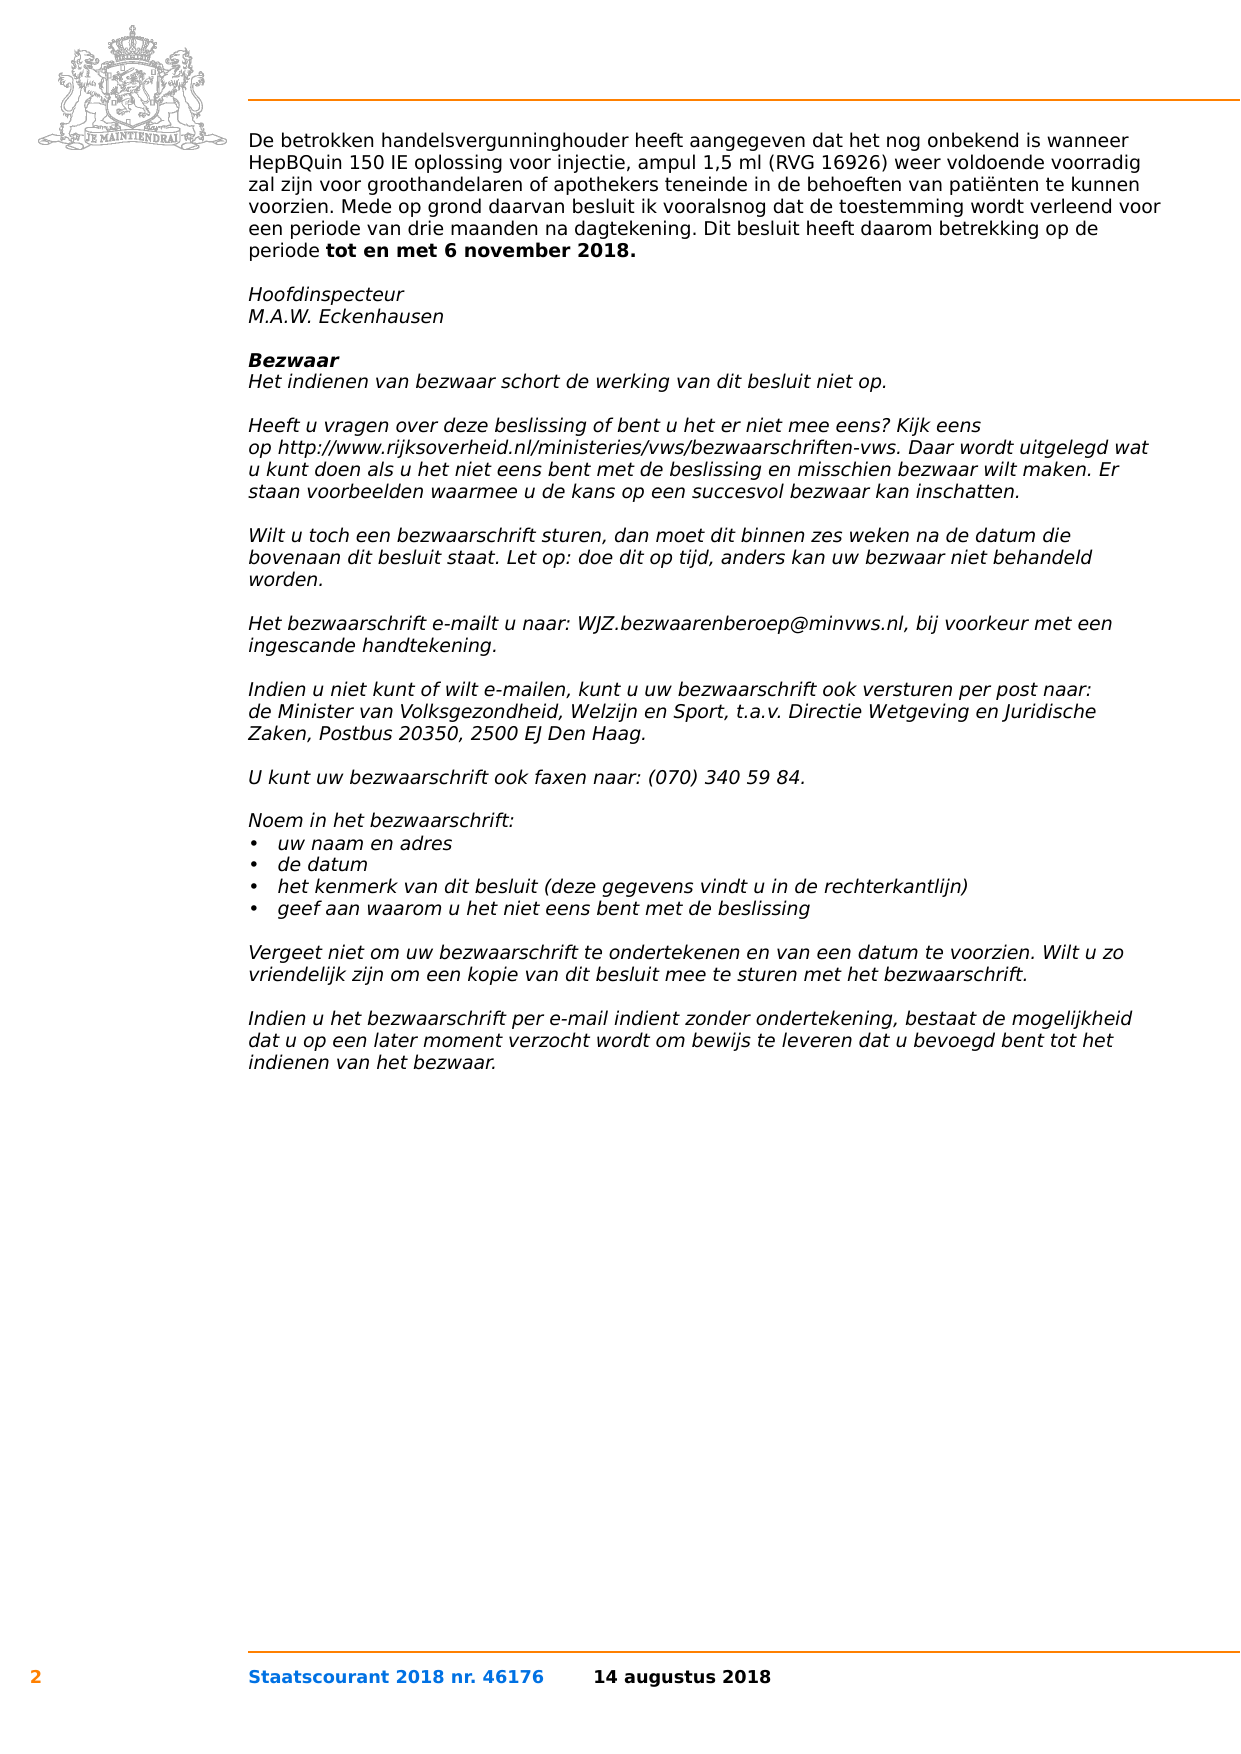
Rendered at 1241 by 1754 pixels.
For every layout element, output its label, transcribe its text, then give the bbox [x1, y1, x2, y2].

text Het indienen van bezwaar schort de werking van dit besluit niet op. [248, 371, 1163, 393]
text U kunt uw bezwaarschrift ook faxen naar: (070) 340 59 84. [248, 767, 1163, 788]
text • de datum [248, 854, 1163, 876]
text Bezwaar [248, 349, 1163, 371]
picture [38, 25, 227, 150]
text de Minister van Volksgezondheid, Welzijn en Sport, t.a.v. Directie Wetgeving en Juridische Zaken, Postbus 20350, 2500 EJ Den Haag. [248, 701, 1163, 745]
text Noem in het bezwaarschrift: [248, 810, 1163, 832]
text De betrokken handelsvergunninghouder heeft aangegeven dat het nog onbekend is wanneer HepBQuin 150 IE oplossing voor injectie, ampul 1,5 ml (RVG 16926) weer voldoende voorradig zal zijn voor groothandelaren of apothekers teneinde in de behoeften van patiënten te kunnen voorzien. Mede op grond daarvan besluit ik vooralsnog dat de toestemming wordt verleend voor een periode van drie maanden na dagtekening. Dit besluit heeft daarom betrekking op de periode tot en met 6 november 2018. [248, 130, 1163, 262]
text Vergeet niet om uw bezwaarschrift te ondertekenen en van een datum te voorzien. Wilt u zo vriendelijk zijn om een kopie van dit besluit mee te sturen met het bezwaarschrift. [248, 942, 1163, 986]
text Het bezwaarschrift e-mailt u naar: WJZ.bezwaarenberoep@minvws.nl, bij voorkeur met een ingescande handtekening. [248, 613, 1163, 657]
text Indien u het bezwaarschrift per e-mail indient zonder ondertekening, bestaat de mogelijkheid dat u op een later moment verzocht wordt om bewijs te leveren dat u bevoegd bent tot het indienen van het bezwaar. [248, 1008, 1163, 1074]
text Indien u niet kunt of wilt e-mailen, kunt u uw bezwaarschrift ook versturen per post naar: [248, 679, 1163, 701]
text Heeft u vragen over deze beslissing of bent u het er niet mee eens? Kijk eens op http://www.rijksoverheid.nl/ministeries/vws/bezwaarschriften-vws. Daar wordt uitgelegd wat u kunt doen als u het niet eens bent met de beslissing en misschien bezwaar wilt maken. Er staan voorbeelden waarmee u de kans op een succesvol bezwaar kan inschatten. [248, 415, 1163, 503]
text Wilt u toch een bezwaarschrift sturen, dan moet dit binnen zes weken na de datum die bovenaan dit besluit staat. Let op: doe dit op tijd, anders kan uw bezwaar niet behandeld worden. [248, 525, 1163, 591]
text • uw naam en adres [248, 832, 1163, 854]
text • het kenmerk van dit besluit (deze gegevens vindt u in de rechterkantlijn) [248, 876, 1163, 898]
text Hoofdinspecteur M.A.W. Eckenhausen [248, 284, 1163, 328]
text • geef aan waarom u het niet eens bent met de beslissing [248, 898, 1163, 920]
